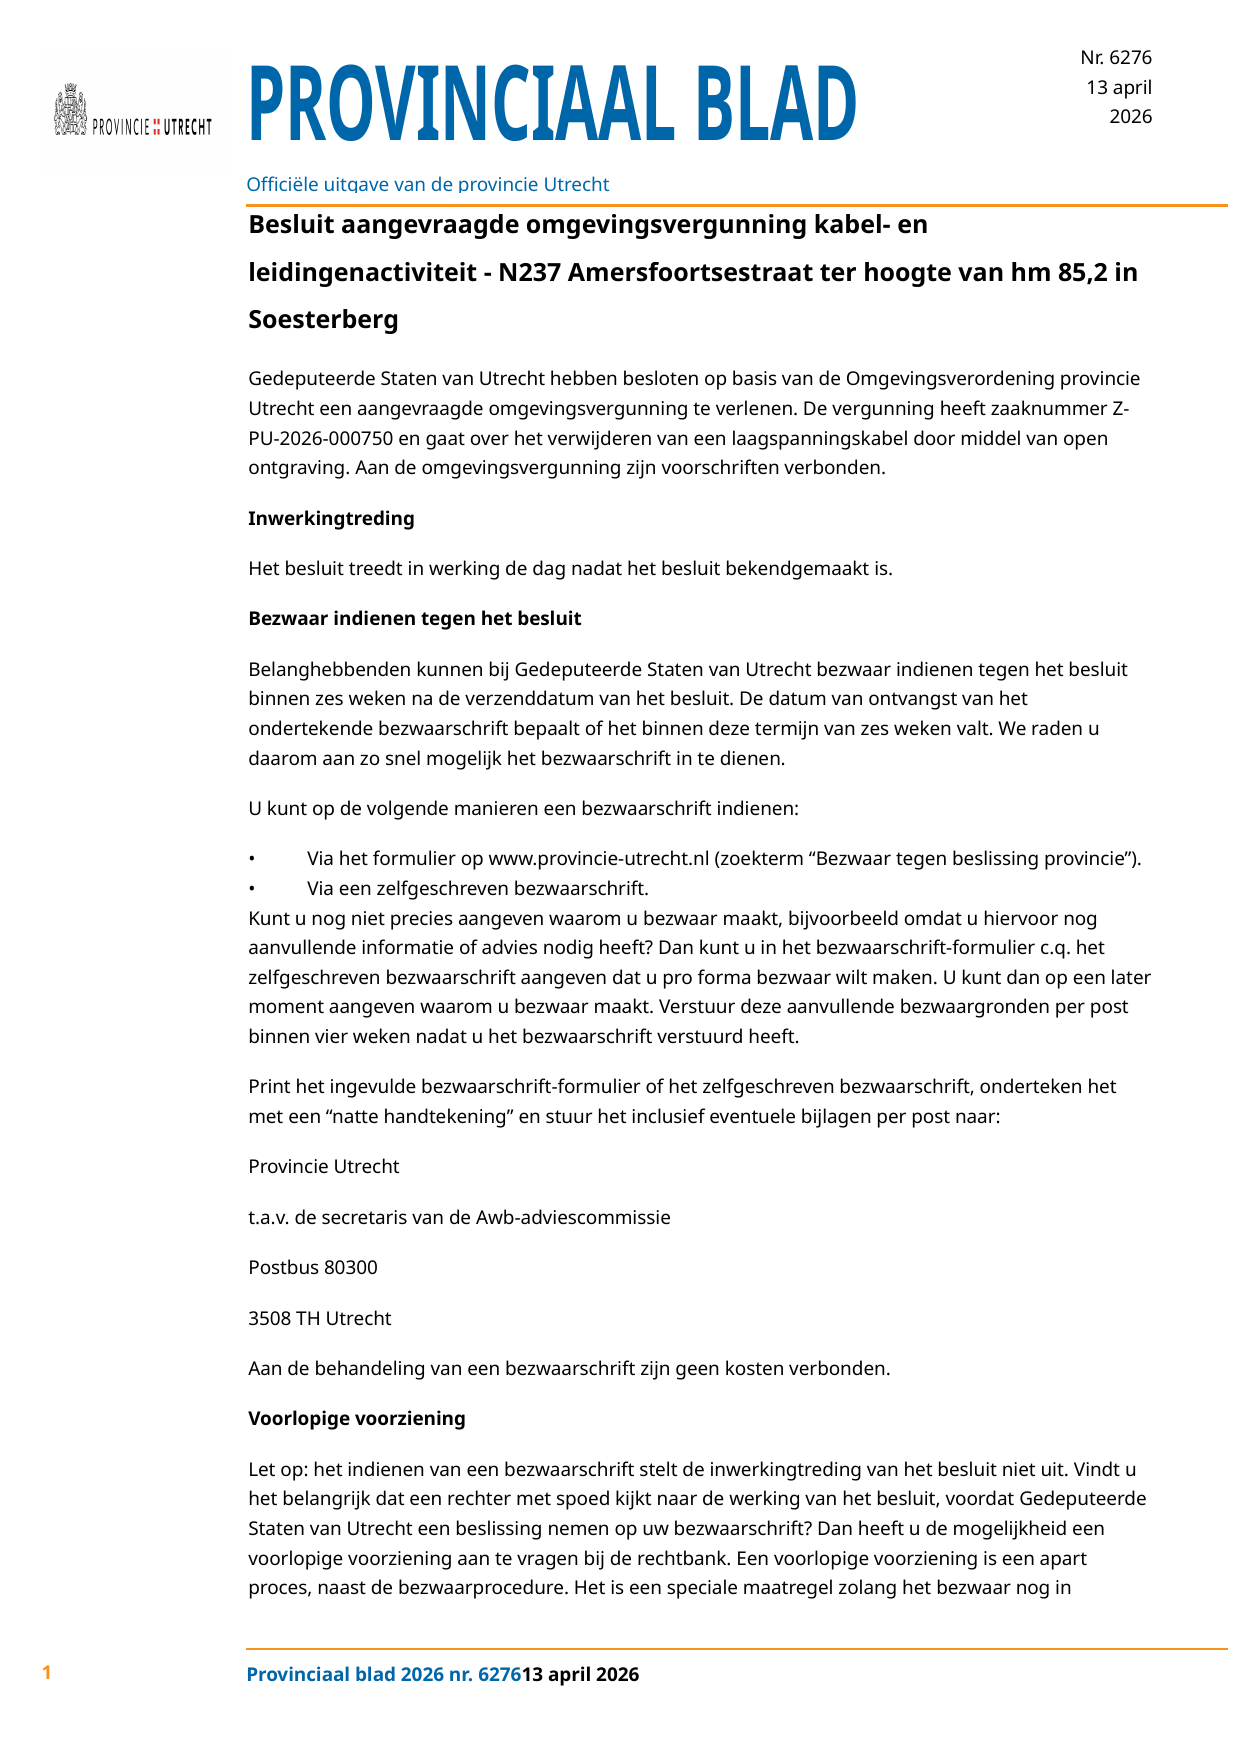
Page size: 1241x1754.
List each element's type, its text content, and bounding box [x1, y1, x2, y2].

list Via een zelfgeschreven bezwaarschrift. [248, 875, 1152, 901]
list Via het formulier op www.provincie-utrecht.nl (zoekterm “Bezwaar tegen beslissing provincie”). [248, 846, 1152, 871]
text Belanghebbenden kunnen bij Gedeputeerde Staten van Utrecht bezwaar indienen tegen het besluit binnen zes weken na de verzenddatum van het besluit. De datum van ontvangst van het ondertekende bezwaarschrift bepaalt of het binnen deze termijn van zes weken valt. We raden u daarom aan zo snel mogelijk het bezwaarschrift in te dienen. [248, 656, 1152, 770]
text U kunt op de volgende manieren een bezwaarschrift indienen: [248, 795, 1152, 821]
picture [41, 47, 231, 172]
text Postbus 80300 [248, 1254, 1152, 1280]
text Print het ingevulde bezwaarschrift-formulier of het zelfgeschreven bezwaarschrift, onderteken het met een “natte handtekening” en stuur het inclusief eventuele bijlagen per post naar: [248, 1073, 1152, 1129]
text Het besluit treedt in werking de dag nadat het besluit bekendgemaakt is. [248, 555, 1152, 581]
text Provincie Utrecht [248, 1153, 1152, 1179]
text Voorlopige voorziening [248, 1406, 1152, 1431]
text Bezwaar indienen tegen het besluit [248, 606, 1152, 631]
text Inwerkingtreding [248, 505, 1152, 530]
text Besluit aangevraagde omgevingsvergunning kabel- en leidingenactiviteit - N237 Amersfoortsestraat ter hoogte van hm 85,2 in Soesterberg [248, 207, 1152, 336]
text Kunt u nog niet precies aangeven waarom u bezwaar maakt, bijvoorbeeld omdat u hiervoor nog aanvullende informatie of advies nodig heeft? Dan kunt u in het bezwaarschrift-formulier c.q. het zelfgeschreven bezwaarschrift aangeven dat u pro forma bezwaar wilt maken. U kunt dan op een later moment aangeven waarom u bezwaar maakt. Verstuur deze aanvullende bezwaargronden per post binnen vier weken nadat u het bezwaarschrift verstuurd heeft. [248, 905, 1152, 1049]
text 3508 TH Utrecht [248, 1305, 1152, 1330]
text Gedeputeerde Staten van Utrecht hebben besloten op basis van de Omgevingsverordening provincie Utrecht een aangevraagde omgevingsvergunning te verlenen. De vergunning heeft zaaknummer Z-PU-2026-000750 en gaat over het verwijderen van een laagspanningskabel door middel van open ontgraving. Aan de omgevingsvergunning zijn voorschriften verbonden. [248, 366, 1152, 480]
text Let op: het indienen van een bezwaarschrift stelt de inwerkingtreding van het besluit niet uit. Vindt u het belangrijk dat een rechter met spoed kijkt naar de werking van het besluit, voordat Gedeputeerde Staten van Utrecht een beslissing nemen op uw bezwaarschrift? Dan heeft u de mogelijkheid een voorlopige voorziening aan te vragen bij de rechtbank. Een voorlopige voorziening is een apart proces, naast de bezwaarprocedure. Het is een speciale maatregel zolang het bezwaar nog in [248, 1456, 1152, 1600]
text Aan de behandeling van een bezwaarschrift zijn geen kosten verbonden. [248, 1355, 1152, 1381]
text t.a.v. de secretaris van de Awb-adviescommissie [248, 1204, 1152, 1229]
